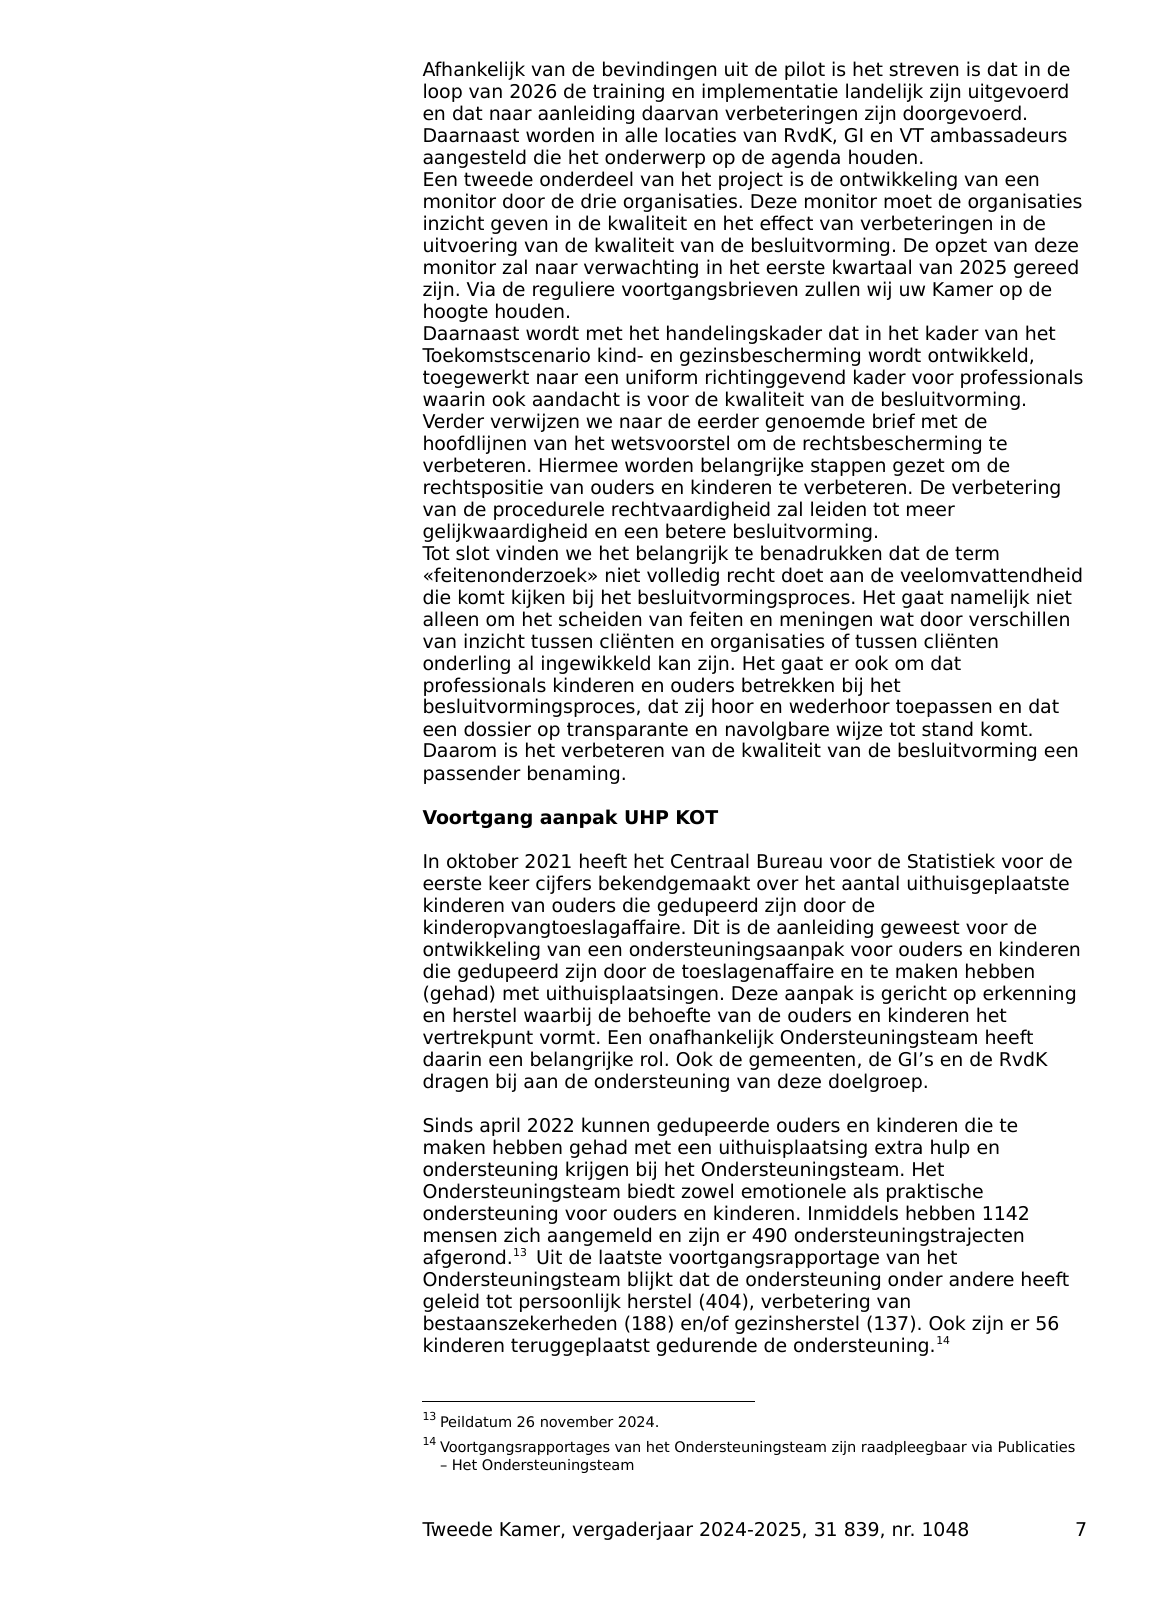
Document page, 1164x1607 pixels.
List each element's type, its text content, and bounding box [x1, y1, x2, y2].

text Verder verwijzen we naar de eerder genoemde brief met de hoofdlijnen van het wetsvoorstel om de rechtsbescherming te verbeteren. Hiermee worden belangrijke stappen gezet om de rechtspositie van ouders en kinderen te verbeteren. De verbetering van de procedurele rechtvaardigheid zal leiden tot meer gelijkwaardigheid en een betere besluitvorming. [422, 411, 1087, 543]
text Tot slot vinden we het belangrijk te benadrukken dat de term «feitenonderzoek» niet volledig recht doet aan de veelomvattendheid die komt kijken bij het besluitvormingsproces. Het gaat namelijk niet alleen om het scheiden van feiten en meningen wat door verschillen van inzicht tussen cliënten en organisaties of tussen cliënten onderling al ingewikkeld kan zijn. Het gaat er ook om dat professionals kinderen en ouders betrekken bij het besluitvormingsproces, dat zij hoor en wederhoor toepassen en dat een dossier op transparante en navolgbare wijze tot stand komt. Daarom is het verbeteren van de kwaliteit van de besluitvorming een passender benaming. [422, 543, 1087, 784]
text Een tweede onderdeel van het project is de ontwikkeling van een monitor door de drie organisaties. Deze monitor moet de organisaties inzicht geven in de kwaliteit en het effect van verbeteringen in de uitvoering van de kwaliteit van de besluitvorming. De opzet van deze monitor zal naar verwachting in het eerste kwartaal van 2025 gereed zijn. Via de reguliere voortgangsbrieven zullen wij uw Kamer op de hoogte houden. [422, 169, 1087, 323]
text Sinds april 2022 kunnen gedupeerde ouders en kinderen die te maken hebben gehad met een uithuisplaatsing extra hulp en ondersteuning krijgen bij het Ondersteuningsteam. Het Ondersteuningsteam biedt zowel emotionele als praktische ondersteuning voor ouders en kinderen. Inmiddels hebben 1142 mensen zich aangemeld en zijn er 490 ondersteuningstrajecten afgerond. Uit de laatste voortgangsrapportage van het Ondersteuningsteam blijkt dat de ondersteuning onder andere heeft geleid tot persoonlijk herstel (404), verbetering van bestaanszekerheden (188) en/of gezinsherstel (137). Ook zijn er 56 kinderen teruggeplaatst gedurende de ondersteuning. [422, 1115, 1087, 1356]
text Voortgangsrapportages van het Ondersteuningsteam zijn raadpleegbaar via Publicaties – Het Ondersteuningsteam [422, 1435, 1087, 1474]
text Afhankelijk van de bevindingen uit de pilot is het streven is dat in de loop van 2026 de training en implementatie landelijk zijn uitgevoerd en dat naar aanleiding daarvan verbeteringen zijn doorgevoerd. Daarnaast worden in alle locaties van RvdK, GI en VT ambassadeurs aangesteld die het onderwerp op de agenda houden. [422, 59, 1087, 169]
subtitle Voortgang aanpak UHP KOT [422, 807, 1087, 828]
text In oktober 2021 heeft het Centraal Bureau voor de Statistiek voor de eerste keer cijfers bekendgemaakt over het aantal uithuisgeplaatste kinderen van ouders die gedupeerd zijn door de kinderopvangtoeslagaffaire. Dit is de aanleiding geweest voor de ontwikkeling van een ondersteuningsaanpak voor ouders en kinderen die gedupeerd zijn door de toeslagenaffaire en te maken hebben (gehad) met uithuisplaatsingen. Deze aanpak is gericht op erkenning en herstel waarbij de behoefte van de ouders en kinderen het vertrekpunt vormt. Een onafhankelijk Ondersteuningsteam heeft daarin een belangrijke rol. Ook de gemeenten, de GI’s en de RvdK dragen bij aan de ondersteuning van deze doelgroep. [422, 851, 1087, 1092]
text Daarnaast wordt met het handelingskader dat in het kader van het Toekomstscenario kind- en gezinsbescherming wordt ontwikkeld, toegewerkt naar een uniform richtinggevend kader voor professionals waarin ook aandacht is voor de kwaliteit van de besluitvorming. [422, 323, 1087, 411]
text Peildatum 26 november 2024. [422, 1410, 1087, 1432]
